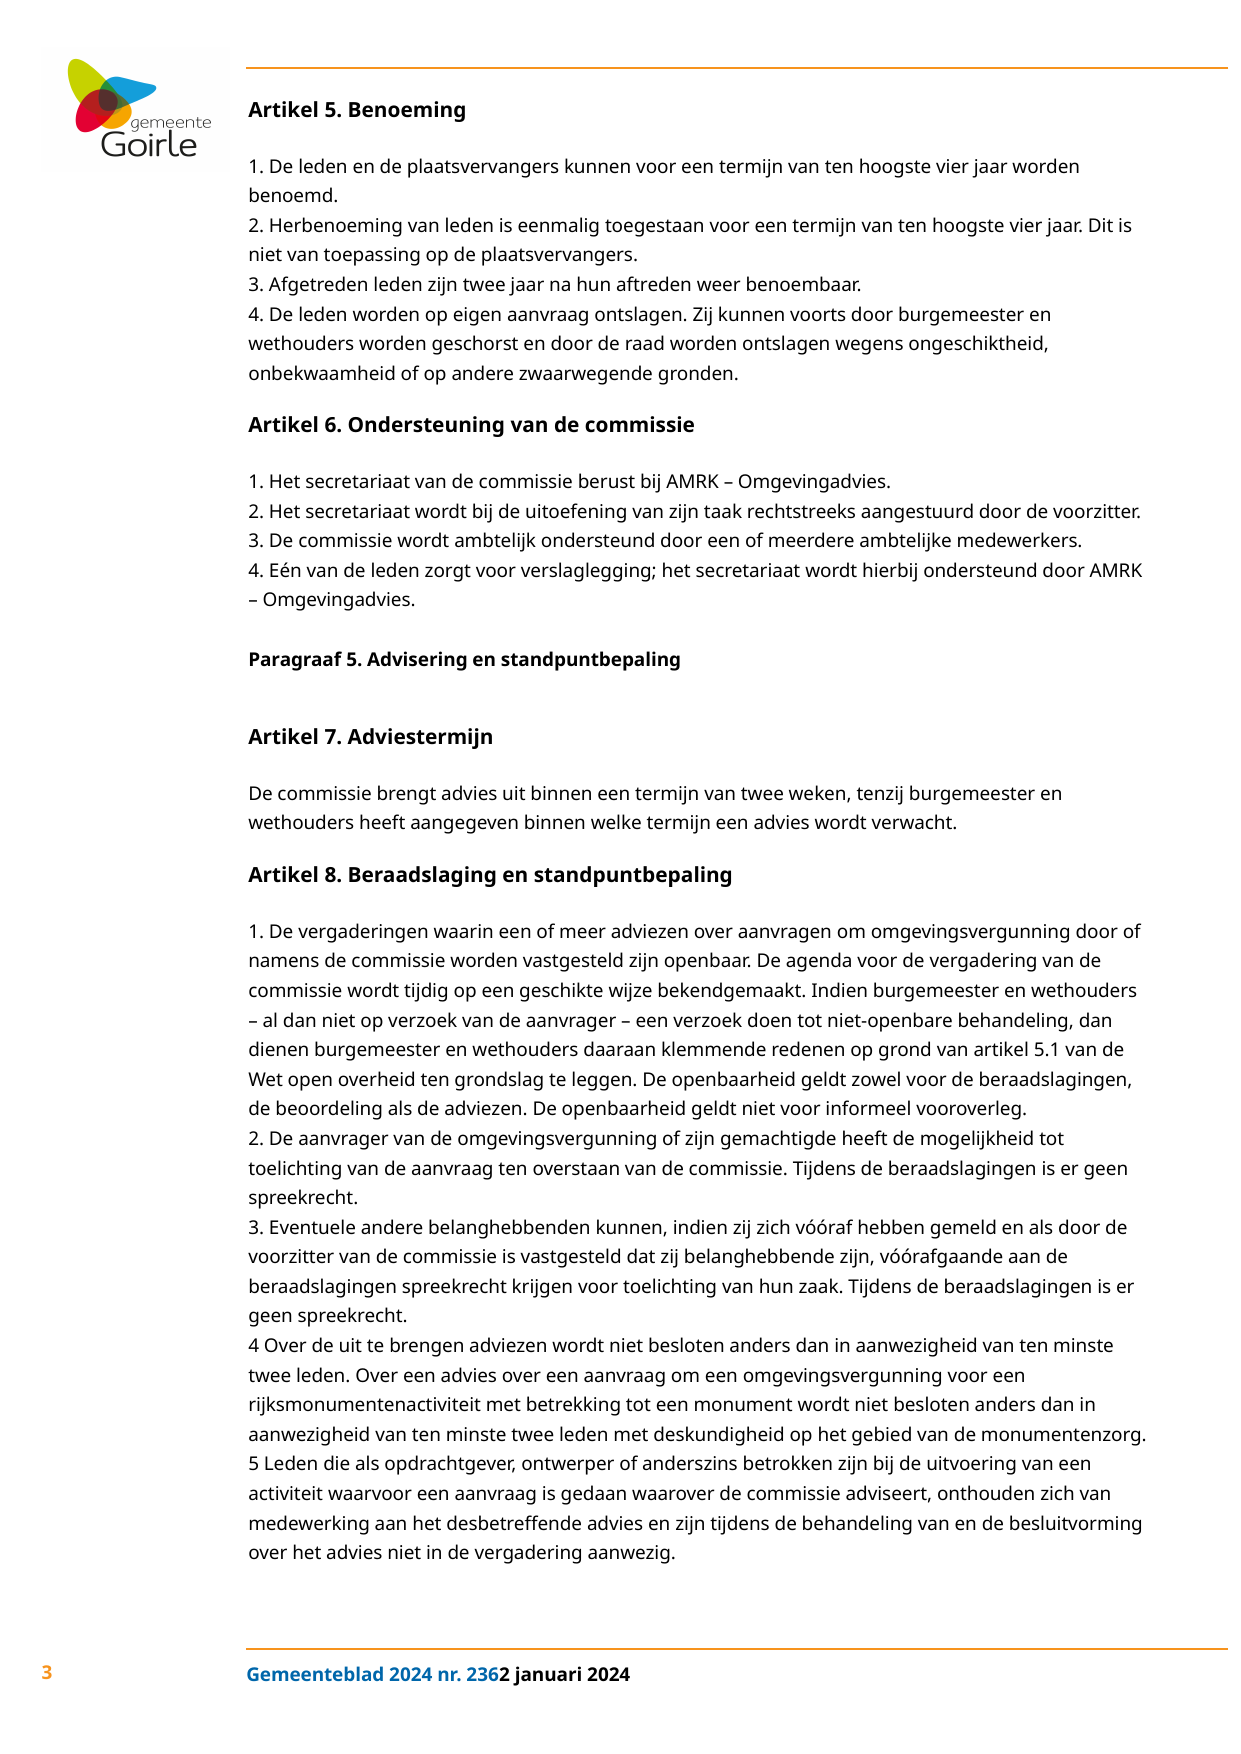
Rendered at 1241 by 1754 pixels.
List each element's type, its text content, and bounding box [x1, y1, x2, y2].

text 4 Over de uit te brengen adviezen wordt niet besloten anders dan in aanwezigheid van ten minste twee leden. Over een advies over een aanvraag om een omgevingsvergunning voor een rijksmonumentenactiviteit met betrekking tot een monument wordt niet besloten anders dan in aanwezigheid van ten minste twee leden met deskundigheid op het gebied van de monumentenzorg. [248, 1332, 1152, 1447]
text 2. Herbenoeming van leden is eenmalig toegestaan voor een termijn van ten hoogste vier jaar. Dit is niet van toepassing op de plaatsvervangers. [248, 212, 1152, 267]
text 2. De aanvrager van de omgevingsvergunning of zijn gemachtigde heeft de mogelijkheid tot toelichting van de aanvraag ten overstaan van de commissie. Tijdens de beraadslagingen is er geen spreekrecht. [248, 1125, 1152, 1210]
text 3. Eventuele andere belanghebbenden kunnen, indien zij zich vóóraf hebben gemeld en als door de voorzitter van de commissie is vastgesteld dat zij belanghebbende zijn, vóórafgaande aan de beraadslagingen spreekrecht krijgen voor toelichting van hun zaak. Tijdens de beraadslagingen is er geen spreekrecht. [248, 1214, 1152, 1328]
text 5 Leden die als opdrachtgever, ontwerper of anderszins betrokken zijn bij de uitvoering van een activiteit waarvoor een aanvraag is gedaan waarover de commissie adviseert, onthouden zich van medewerking aan het desbetreffende advies en zijn tijdens de behandeling van en de besluitvorming over het advies niet in de vergadering aanwezig. [248, 1451, 1152, 1565]
text Paragraaf 5. Advisering en standpuntbepaling [248, 646, 1152, 672]
text 1. Het secretariaat van de commissie berust bij AMRK – Omgevingadvies. [248, 468, 1152, 494]
text 4. Eén van de leden zorgt voor verslaglegging; het secretariaat wordt hierbij ondersteund door AMRK – Omgevingadvies. [248, 557, 1152, 612]
text Artikel 6. Ondersteuning van de commissie [248, 410, 1152, 439]
text 3. Afgetreden leden zijn twee jaar na hun aftreden weer benoembaar. [248, 271, 1152, 297]
text 4. De leden worden op eigen aanvraag ontslagen. Zij kunnen voorts door burgemeester en wethouders worden geschorst en door de raad worden ontslagen wegens ongeschiktheid, onbekwaamheid of op andere zwaarwegende gronden. [248, 301, 1152, 386]
text Artikel 8. Beraadslaging en standpuntbepaling [248, 860, 1152, 888]
text 2. Het secretariaat wordt bij de uitoefening van zijn taak rechtstreeks aangestuurd door de voorzitter. [248, 498, 1152, 524]
text Artikel 7. Adviestermijn [248, 722, 1152, 750]
text 1. De vergaderingen waarin een of meer adviezen over aanvragen om omgevingsvergunning door of namens de commissie worden vastgesteld zijn openbaar. De agenda voor de vergadering van de commissie wordt tijdig op een geschikte wijze bekendgemaakt. Indien burgemeester en wethouders – al dan niet op verzoek van de aanvrager – een verzoek doen tot niet-openbare behandeling, dan dienen burgemeester en wethouders daaraan klemmende redenen op grond van artikel 5.1 van de Wet open overheid ten grondslag te leggen. De openbaarheid geldt zowel voor de beraadslagingen, de beoordeling als de adviezen. De openbaarheid geldt niet voor informeel vooroverleg. [248, 918, 1152, 1121]
text Artikel 5. Benoeming [248, 95, 1152, 123]
picture [41, 47, 231, 172]
text 1. De leden en de plaatsvervangers kunnen voor een termijn van ten hoogste vier jaar worden benoemd. [248, 153, 1152, 208]
text De commissie brengt advies uit binnen een termijn van twee weken, tenzij burgemeester en wethouders heeft aangegeven binnen welke termijn een advies wordt verwacht. [248, 780, 1152, 835]
text 3. De commissie wordt ambtelijk ondersteund door een of meerdere ambtelijke medewerkers. [248, 527, 1152, 553]
